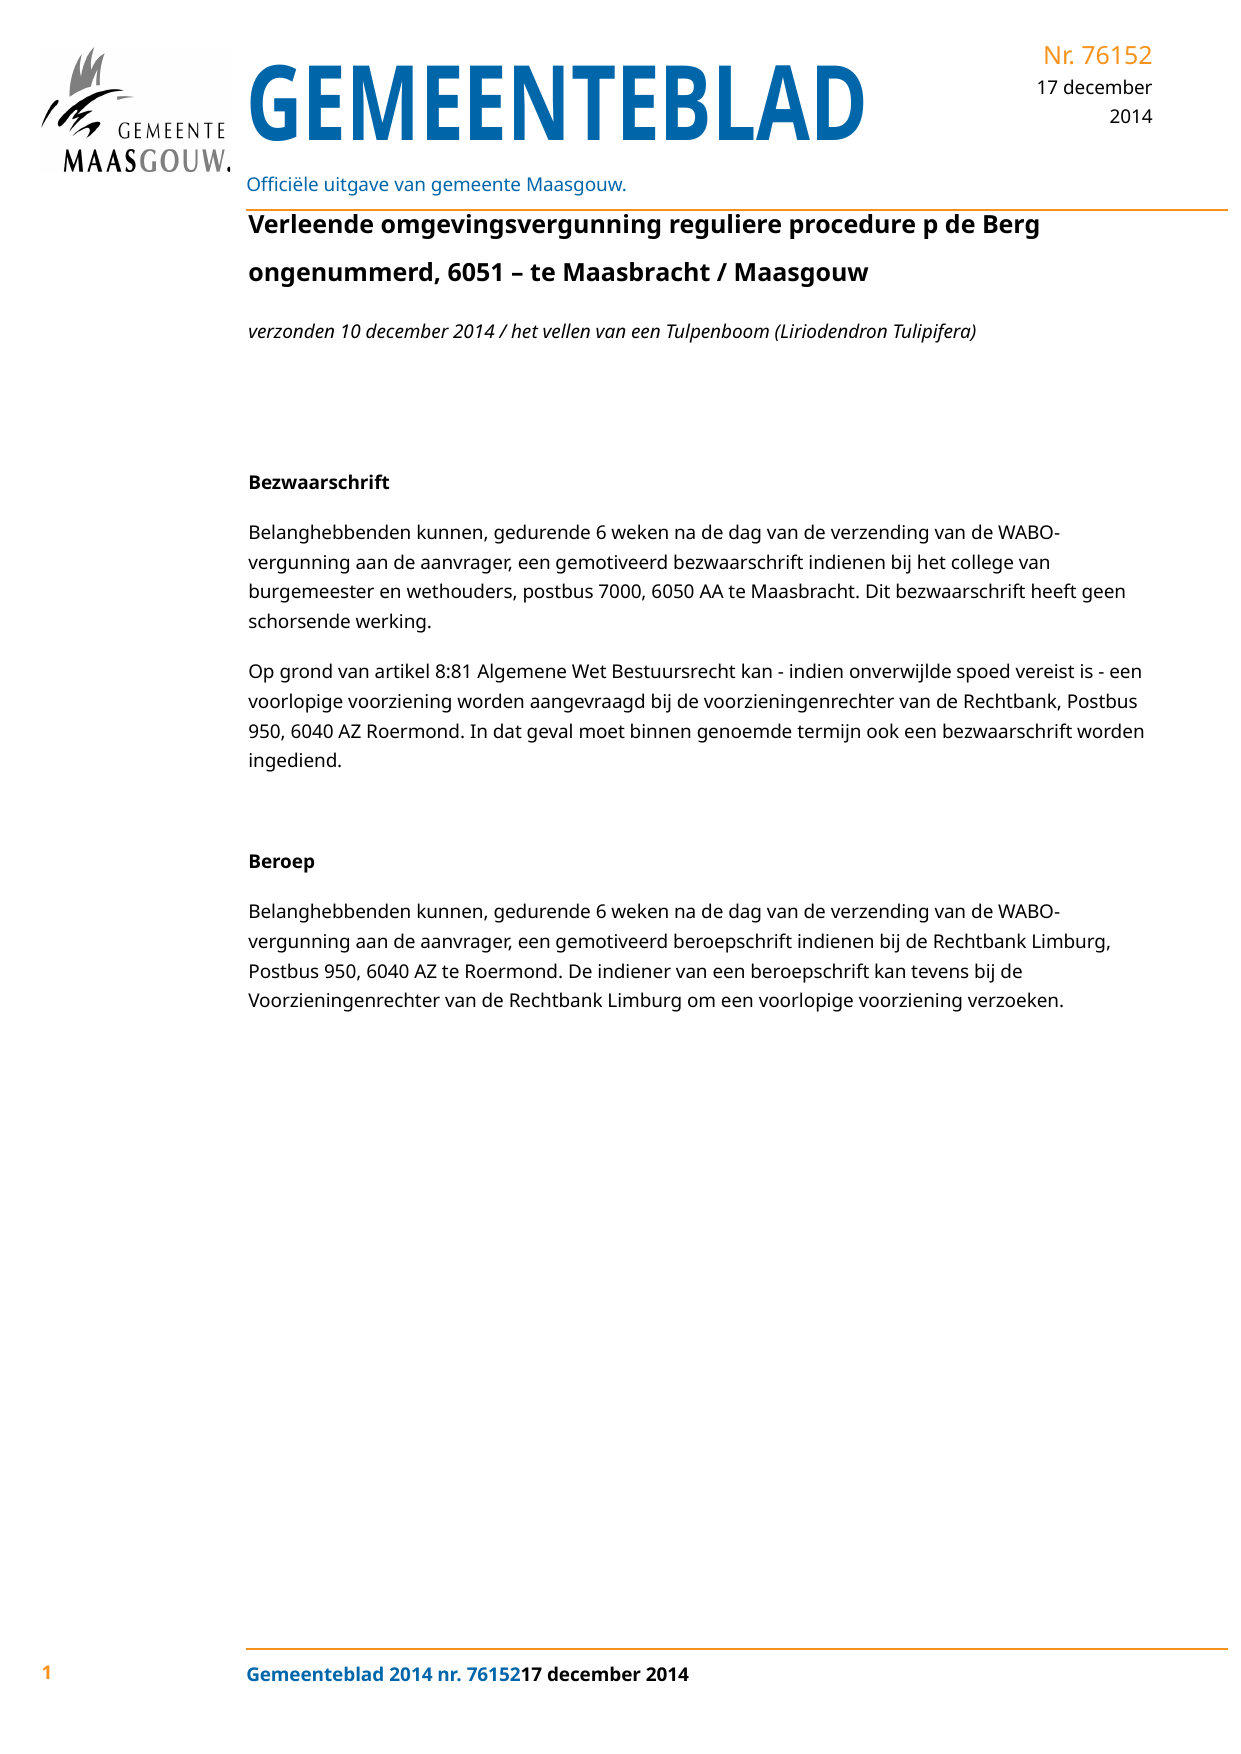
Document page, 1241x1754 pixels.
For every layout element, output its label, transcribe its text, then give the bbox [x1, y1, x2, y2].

text Bezwaarschrift [248, 469, 1152, 495]
picture [41, 47, 231, 172]
text Verleende omgevingsvergunning reguliere procedure p de Berg ongenummerd, 6051 – te Maasbracht / Maasgouw [248, 211, 1152, 288]
text Belanghebbenden kunnen, gedurende 6 weken na de dag van de verzending van de WABO-vergunning aan de aanvrager, een gemotiveerd bezwaarschrift indienen bij het college van burgemeester en wethouders, postbus 7000, 6050 AA te Maasbracht. Dit bezwaarschrift heeft geen schorsende werking. [248, 519, 1152, 634]
text verzonden 10 december 2014 / het vellen van een Tulpenboom (Liriodendron Tulipifera) [248, 318, 1152, 344]
text Op grond van artikel 8:81 Algemene Wet Bestuursrecht kan - indien onverwijlde spoed vereist is - een voorlopige voorziening worden aangevraagd bij de voorzieningenrechter van de Rechtbank, Postbus 950, 6040 AZ Roermond. In dat geval moet binnen genoemde termijn ook een bezwaarschrift worden ingediend. [248, 659, 1152, 773]
text Beroep [248, 848, 1152, 874]
text Belanghebbenden kunnen, gedurende 6 weken na de dag van de verzending van de WABO-vergunning aan de aanvrager, een gemotiveerd beroepschrift indienen bij de Rechtbank Limburg, Postbus 950, 6040 AZ te Roermond. De indiener van een beroepschrift kan tevens bij de Voorzieningenrechter van de Rechtbank Limburg om een voorlopige voorziening verzoeken. [248, 899, 1152, 1013]
